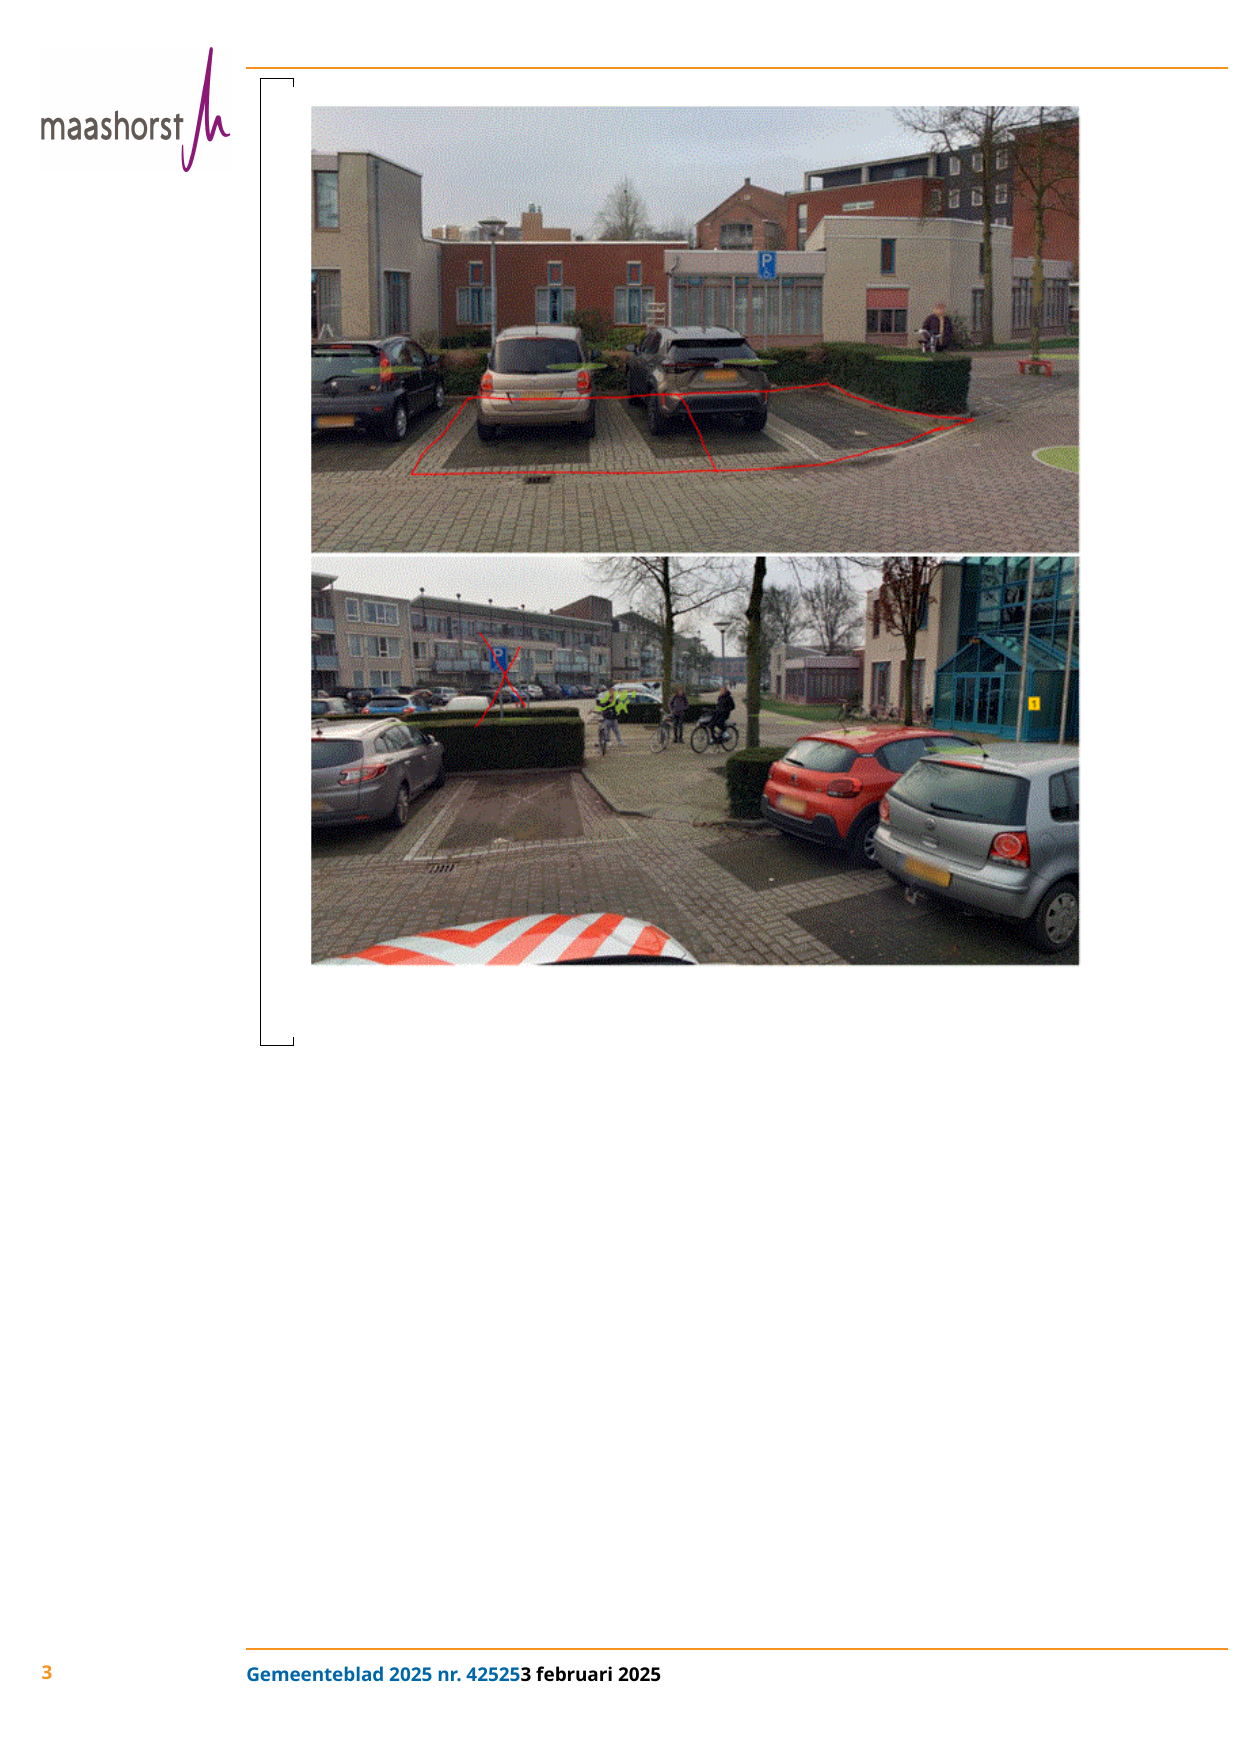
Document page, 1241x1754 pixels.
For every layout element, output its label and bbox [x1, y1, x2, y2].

picture [268, 87, 1155, 1037]
picture [41, 47, 231, 172]
